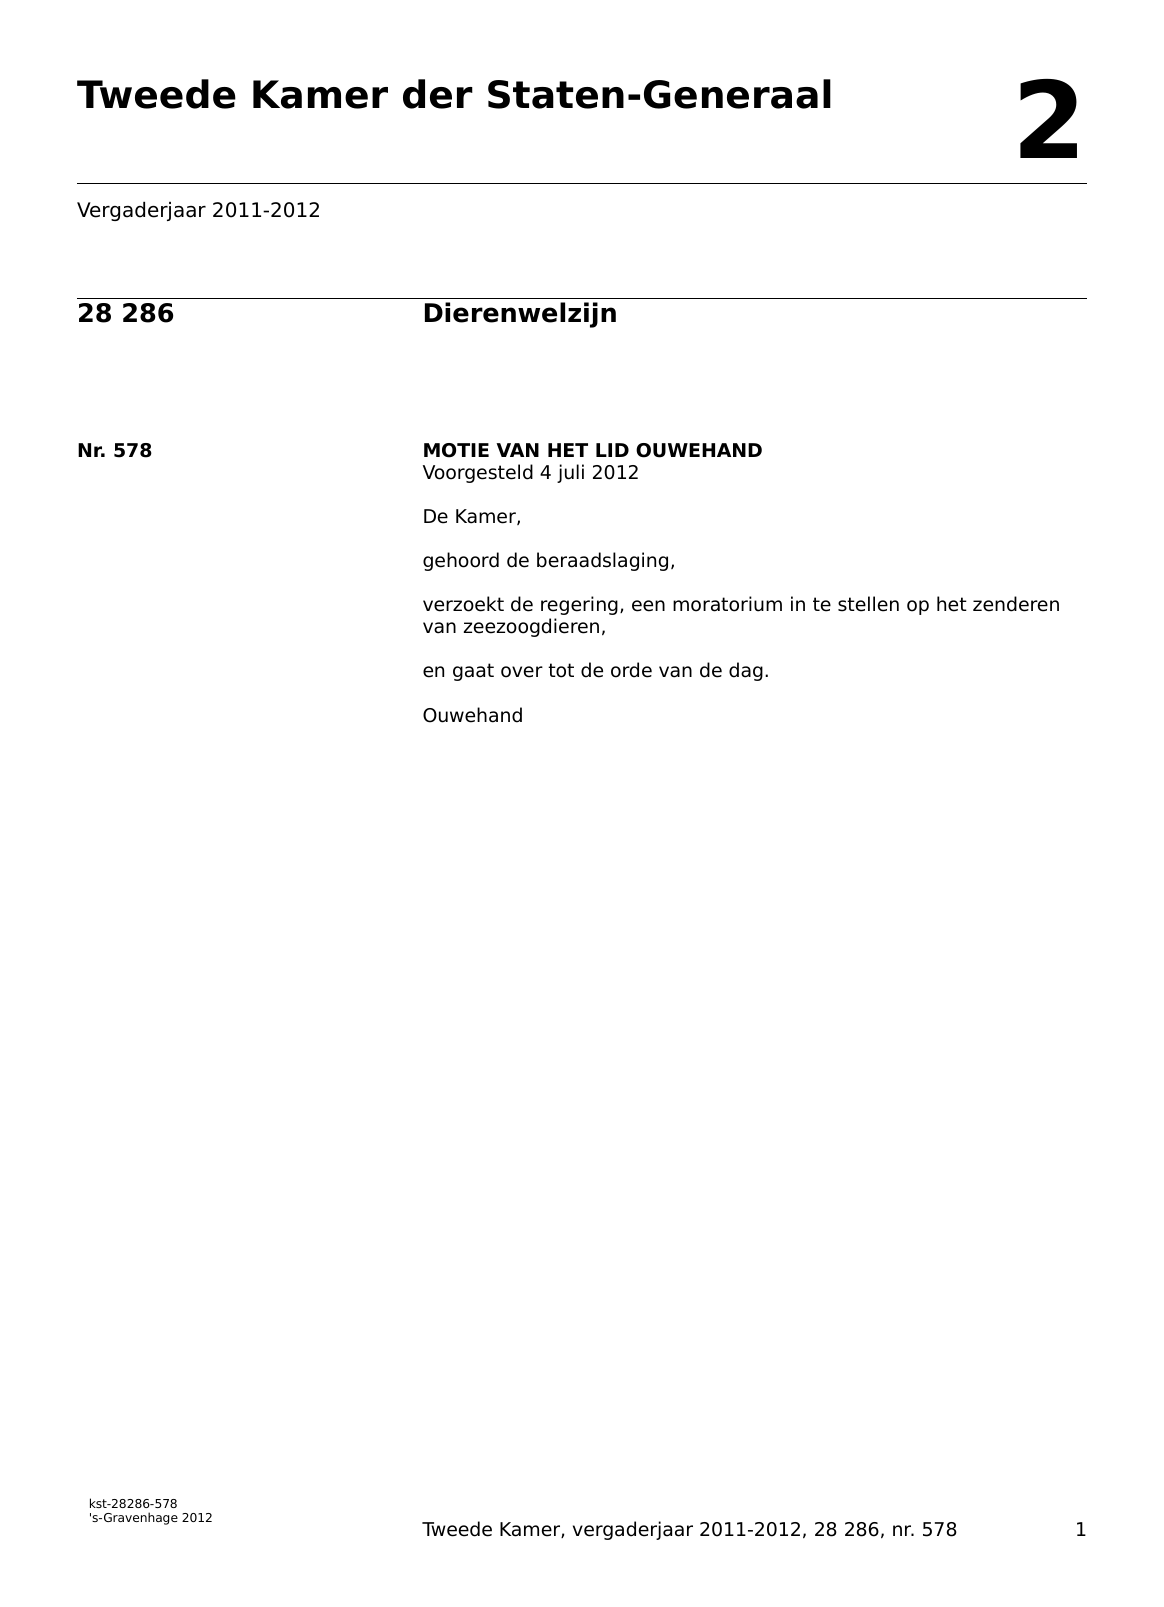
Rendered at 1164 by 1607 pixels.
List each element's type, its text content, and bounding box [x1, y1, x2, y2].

text De Kamer, [422, 506, 1087, 528]
subtitle Nr. 578 MOTIE VAN HET LID OUWEHAND [77, 440, 1087, 462]
text Ouwehand [422, 704, 1087, 726]
text Voorgesteld 4 juli 2012 [422, 462, 1087, 484]
text verzoekt de regering, een moratorium in te stellen op het zenderen van zeezoogdieren, [422, 594, 1087, 638]
text kst-28286-578 [88, 1497, 323, 1511]
table_header Tweede Kamer der Staten-Generaal [77, 59, 886, 183]
text en gaat over tot de orde van de dag. [422, 660, 1087, 682]
text gehoord de beraadslaging, [422, 550, 1087, 572]
text 's-Gravenhage 2012 [88, 1511, 323, 1525]
subtitle 28 286 Dierenwelzijn [77, 299, 1087, 329]
table_header 2 [886, 59, 1087, 183]
table_cell Vergaderjaar 2011-2012 [77, 184, 1087, 298]
